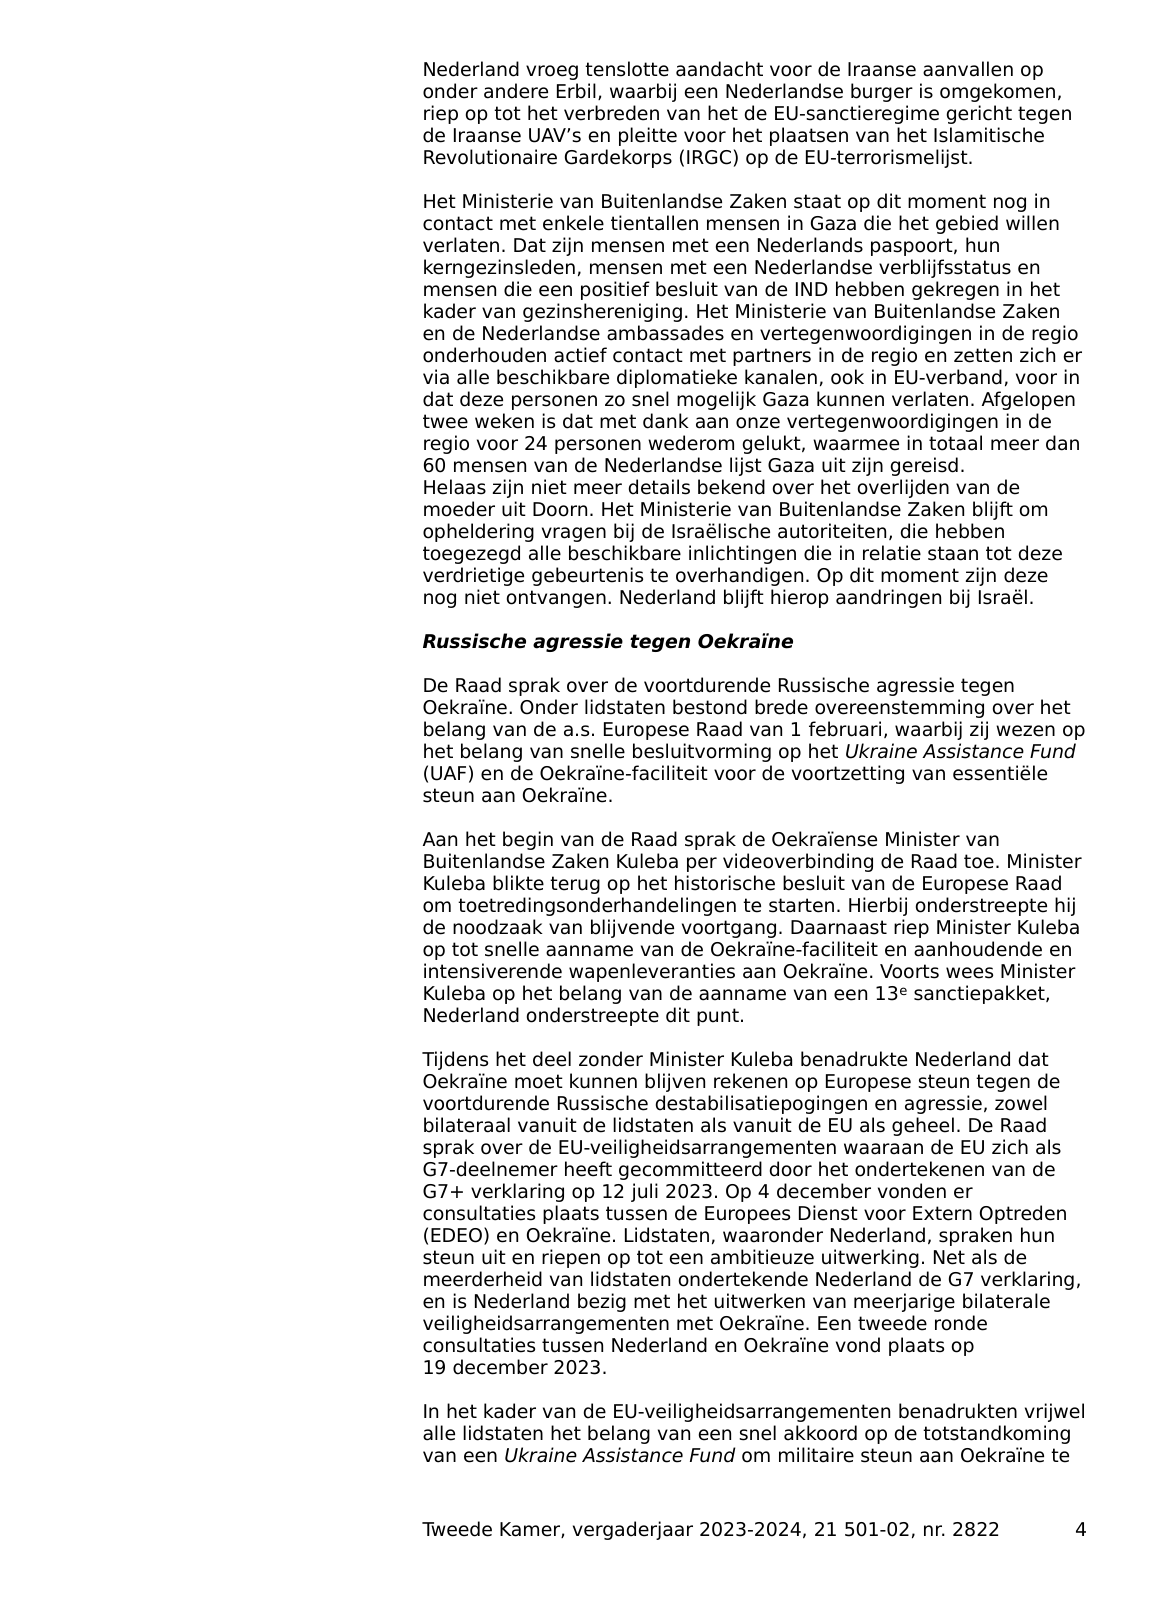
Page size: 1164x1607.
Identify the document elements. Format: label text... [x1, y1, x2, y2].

text Het Ministerie van Buitenlandse Zaken staat op dit moment nog in contact met enkele tientallen mensen in Gaza die het gebied willen verlaten. Dat zijn mensen met een Nederlands paspoort, hun kerngezinsleden, mensen met een Nederlandse verblijfsstatus en mensen die een positief besluit van de IND hebben gekregen in het kader van gezinshereniging. Het Ministerie van Buitenlandse Zaken en de Nederlandse ambassades en vertegenwoordigingen in de regio onderhouden actief contact met partners in de regio en zetten zich er via alle beschikbare diplomatieke kanalen, ook in EU-verband, voor in dat deze personen zo snel mogelijk Gaza kunnen verlaten. Afgelopen twee weken is dat met dank aan onze vertegenwoordigingen in de regio voor 24 personen wederom gelukt, waarmee in totaal meer dan 60 mensen van de Nederlandse lijst Gaza uit zijn gereisd. [422, 191, 1087, 477]
text Tijdens het deel zonder Minister Kuleba benadrukte Nederland dat Oekraïne moet kunnen blijven rekenen op Europese steun tegen de voortdurende Russische destabilisatiepogingen en agressie, zowel bilateraal vanuit de lidstaten als vanuit de EU als geheel. De Raad sprak over de EU-veiligheidsarrangementen waaraan de EU zich als G7-deelnemer heeft gecommitteerd door het ondertekenen van de G7+ verklaring op 12 juli 2023. Op 4 december vonden er consultaties plaats tussen de Europees Dienst voor Extern Optreden (EDEO) en Oekraïne. Lidstaten, waaronder Nederland, spraken hun steun uit en riepen op tot een ambitieuze uitwerking. Net als de meerderheid van lidstaten ondertekende Nederland de G7 verklaring, en is Nederland bezig met het uitwerken van meerjarige bilaterale veiligheidsarrangementen met Oekraïne. Een tweede ronde consultaties tussen Nederland en Oekraïne vond plaats op 19 december 2023. [422, 1049, 1087, 1379]
text De Raad sprak over de voortdurende Russische agressie tegen Oekraïne. Onder lidstaten bestond brede overeenstemming over het belang van de a.s. Europese Raad van 1 februari, waarbij zij wezen op het belang van snelle besluitvorming op het Ukraine Assistance Fund (UAF) en de Oekraïne-faciliteit voor de voortzetting van essentiële steun aan Oekraïne. [422, 675, 1087, 807]
text Helaas zijn niet meer details bekend over het overlijden van de moeder uit Doorn. Het Ministerie van Buitenlandse Zaken blijft om opheldering vragen bij de Israëlische autoriteiten, die hebben toegezegd alle beschikbare inlichtingen die in relatie staan tot deze verdrietige gebeurtenis te overhandigen. Op dit moment zijn deze nog niet ontvangen. Nederland blijft hierop aandringen bij Israël. [422, 477, 1087, 609]
subtitle Russische agressie tegen Oekraïne [422, 631, 1087, 653]
text In het kader van de EU-veiligheidsarrangementen benadrukten vrijwel alle lidstaten het belang van een snel akkoord op de totstandkoming van een Ukraine Assistance Fund om militaire steun aan Oekraïne te [422, 1401, 1087, 1467]
text Aan het begin van de Raad sprak de Oekraïense Minister van Buitenlandse Zaken Kuleba per videoverbinding de Raad toe. Minister Kuleba blikte terug op het historische besluit van de Europese Raad om toetredingsonderhandelingen te starten. Hierbij onderstreepte hij de noodzaak van blijvende voortgang. Daarnaast riep Minister Kuleba op tot snelle aanname van de Oekraïne-faciliteit en aanhoudende en intensiverende wapenleveranties aan Oekraïne. Voorts wees Minister Kuleba op het belang van de aanname van een 13e sanctiepakket, Nederland onderstreepte dit punt. [422, 829, 1087, 1027]
text Nederland vroeg tenslotte aandacht voor de Iraanse aanvallen op onder andere Erbil, waarbij een Nederlandse burger is omgekomen, riep op tot het verbreden van het de EU-sanctieregime gericht tegen de Iraanse UAV’s en pleitte voor het plaatsen van het Islamitische Revolutionaire Gardekorps (IRGC) op de EU-terrorismelijst. [422, 59, 1087, 169]
